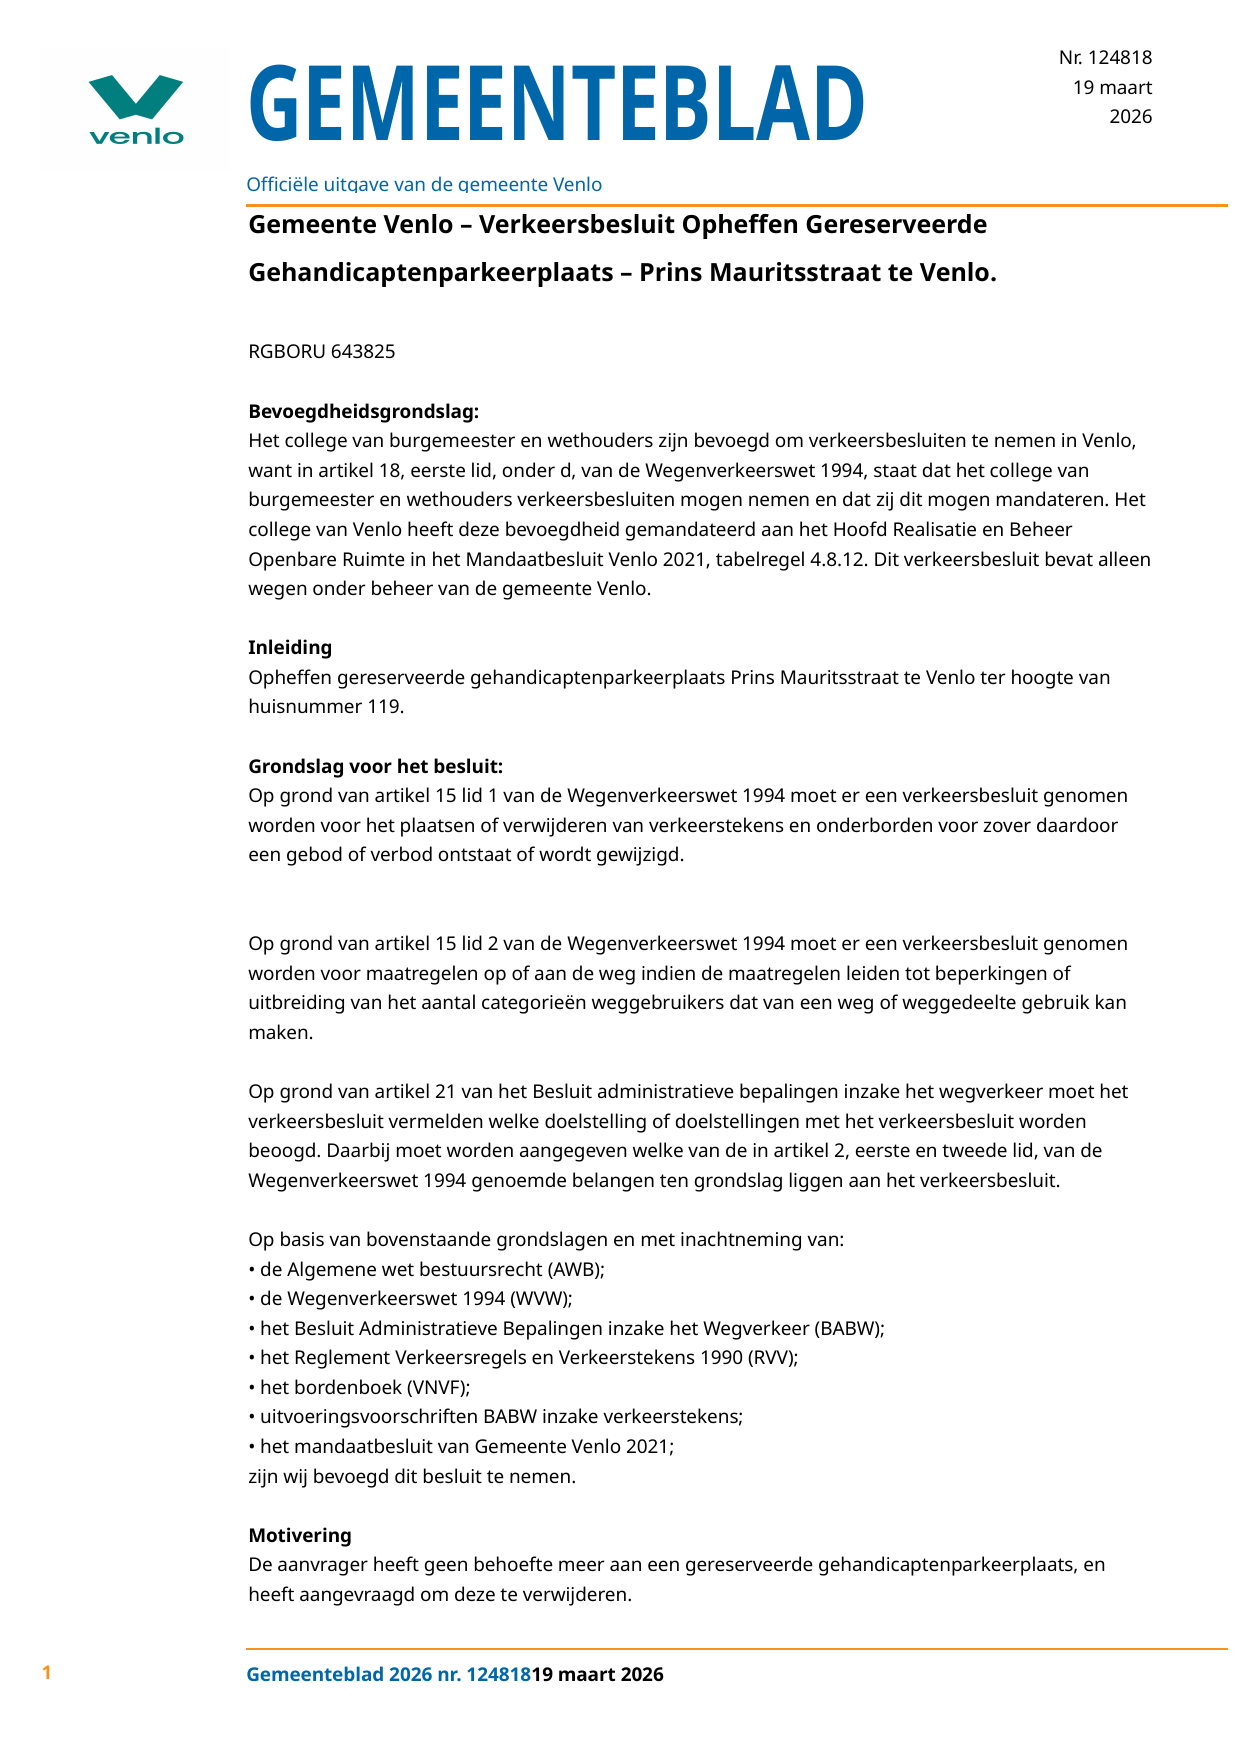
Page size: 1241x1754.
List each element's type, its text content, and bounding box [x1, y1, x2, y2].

text Op grond van artikel 15 lid 1 van de Wegenverkeerswet 1994 moet er een verkeersbesluit genomen worden voor het plaatsen of verwijderen van verkeerstekens en onderborden voor zover daardoor een gebod of verbod ontstaat of wordt gewijzigd. [248, 782, 1152, 867]
text zijn wij bevoegd dit besluit te nemen. [248, 1463, 1152, 1488]
text Opheffen gereserveerde gehandicaptenparkeerplaats Prins Mauritsstraat te Venlo ter hoogte van huisnummer 119. [248, 664, 1152, 719]
text Bevoegdheidsgrondslag: [248, 398, 1152, 423]
text Grondslag voor het besluit: [248, 753, 1152, 778]
text • de Wegenverkeerswet 1994 (WVW); [248, 1285, 1152, 1311]
text • het Besluit Administratieve Bepalingen inzake het Wegverkeer (BABW); [248, 1315, 1152, 1341]
text Inleiding [248, 634, 1152, 660]
text • het Reglement Verkeersregels en Verkeerstekens 1990 (RVV); [248, 1344, 1152, 1370]
text • het mandaatbesluit van Gemeente Venlo 2021; [248, 1433, 1152, 1459]
text • het bordenboek (VNVF); [248, 1374, 1152, 1400]
text Op grond van artikel 21 van het Besluit administratieve bepalingen inzake het wegverkeer moet het verkeersbesluit vermelden welke doelstelling of doelstellingen met het verkeersbesluit worden beoogd. Daarbij moet worden aangegeven welke van de in artikel 2, eerste en tweede lid, van de Wegenverkeerswet 1994 genoemde belangen ten grondslag liggen aan het verkeersbesluit. [248, 1078, 1152, 1193]
text Op basis van bovenstaande grondslagen en met inachtneming van: [248, 1226, 1152, 1252]
text • de Algemene wet bestuursrecht (AWB); [248, 1256, 1152, 1281]
text • uitvoeringsvoorschriften BABW inzake verkeerstekens; [248, 1404, 1152, 1429]
text Gemeente Venlo – Verkeersbesluit Opheffen Gereserveerde Gehandicaptenparkeerplaats – Prins Mauritsstraat te Venlo. [248, 207, 1152, 288]
text Motivering [248, 1522, 1152, 1548]
text Het college van burgemeester en wethouders zijn bevoegd om verkeersbesluiten te nemen in Venlo, want in artikel 18, eerste lid, onder d, van de Wegenverkeerswet 1994, staat dat het college van burgemeester en wethouders verkeersbesluiten mogen nemen en dat zij dit mogen mandateren. Het college van Venlo heeft deze bevoegdheid gemandateerd aan het Hoofd Realisatie en Beheer Openbare Ruimte in het Mandaatbesluit Venlo 2021, tabelregel 4.8.12. Dit verkeersbesluit bevat alleen wegen onder beheer van de gemeente Venlo. [248, 427, 1152, 601]
text Op grond van artikel 15 lid 2 van de Wegenverkeerswet 1994 moet er een verkeersbesluit genomen worden voor maatregelen op of aan de weg indien de maatregelen leiden tot beperkingen of uitbreiding van het aantal categorieën weggebruikers dat van een weg of weggedeelte gebruik kan maken. [248, 930, 1152, 1045]
text De aanvrager heeft geen behoefte meer aan een gereserveerde gehandicaptenparkeerplaats, en heeft aangevraagd om deze te verwijderen. [248, 1552, 1152, 1607]
picture [41, 47, 231, 172]
text RGBORU 643825 [248, 339, 1152, 364]
